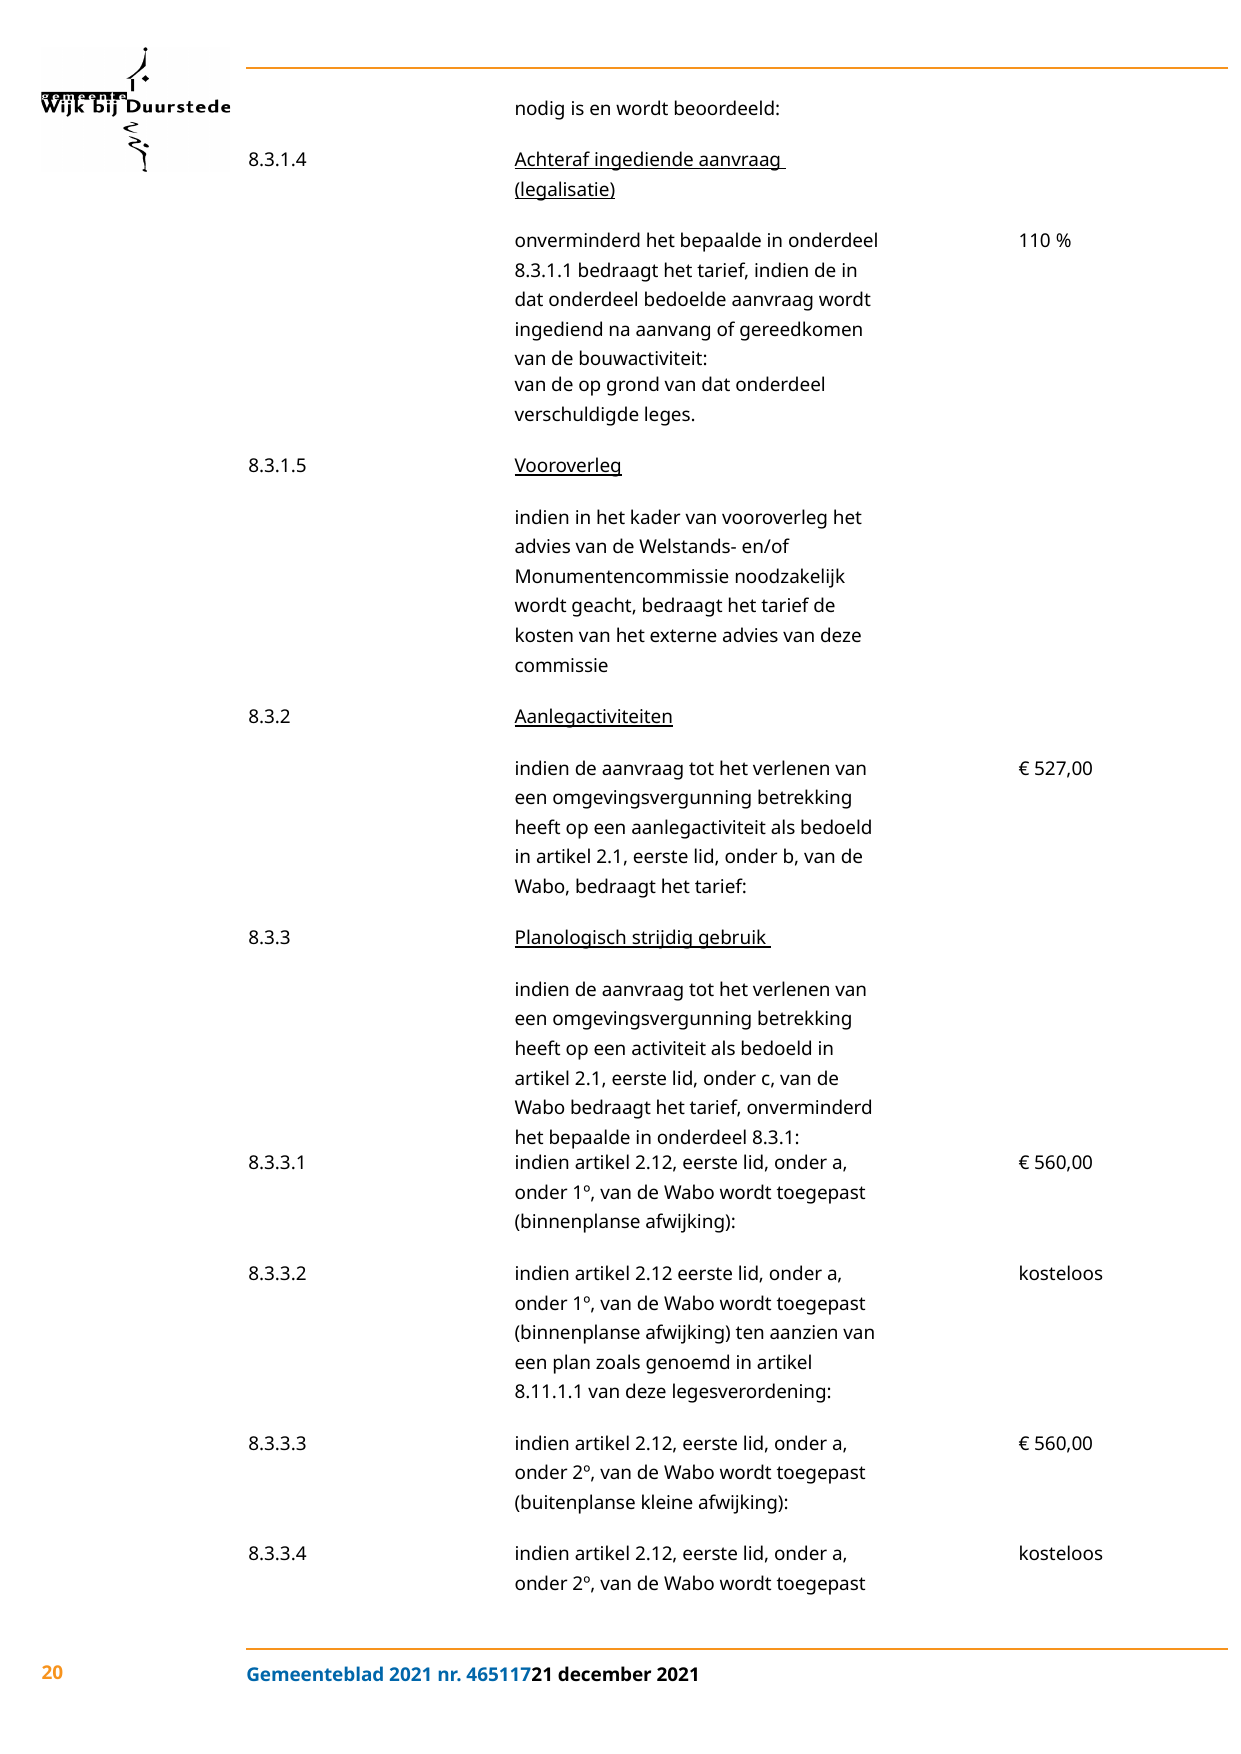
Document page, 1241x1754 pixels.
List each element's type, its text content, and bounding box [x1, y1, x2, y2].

table_cell [381, 504, 514, 677]
table_cell [514, 1515, 885, 1541]
table_cell [248, 478, 381, 504]
table_cell [381, 899, 514, 924]
table_cell [885, 427, 1018, 452]
table_cell € 560,00 [1018, 1430, 1152, 1515]
table_cell kosteloos [1018, 1541, 1152, 1596]
table_cell [1018, 202, 1152, 227]
table_cell [885, 146, 1018, 202]
table_cell [381, 202, 514, 227]
table_cell [885, 202, 1018, 227]
table_cell [381, 703, 514, 729]
table_cell [381, 227, 514, 371]
table_cell indien artikel 2.12 eerste lid, onder a, onder 1º, van de Wabo wordt toegepast (binnenplanse afwijking) ten aanzien van een plan zoals genoemd in artikel 8.11.1.1 van deze legesverordening: [514, 1260, 885, 1404]
table_cell 8.3.3.4 [248, 1541, 381, 1596]
table_cell [381, 95, 514, 121]
table_cell [381, 146, 514, 202]
table_cell nodig is en wordt beoordeeld: [514, 95, 885, 121]
table_cell 8.3.1.4 [248, 146, 381, 202]
table_cell [248, 976, 381, 1149]
table_cell 8.3.1.5 [248, 453, 381, 478]
table_cell [514, 729, 885, 755]
table_cell [514, 950, 885, 976]
table_cell [514, 427, 885, 452]
table_cell [885, 1515, 1018, 1541]
table_cell [885, 925, 1018, 950]
table_cell [248, 678, 381, 703]
table_cell [514, 1404, 885, 1430]
table_cell [248, 1235, 381, 1260]
table_cell [885, 504, 1018, 677]
table_cell [248, 95, 381, 121]
table_cell [885, 95, 1018, 121]
table_cell [1018, 1404, 1152, 1430]
table_cell [248, 729, 381, 755]
table_cell [248, 899, 381, 924]
table_cell [381, 950, 514, 976]
table_cell van de op grond van dat onderdeel verschuldigde leges. [514, 371, 885, 427]
table_cell [885, 899, 1018, 924]
table_cell [514, 1235, 885, 1260]
table_cell Planologisch strijdig gebruik [514, 925, 885, 950]
table_cell [1018, 729, 1152, 755]
table_cell [1018, 950, 1152, 976]
table_cell [381, 1515, 514, 1541]
table_cell [248, 121, 381, 146]
table_cell 8.3.3 [248, 925, 381, 950]
table_cell [381, 755, 514, 899]
table_cell [1018, 703, 1152, 729]
table_cell [885, 1150, 1018, 1234]
table_cell [885, 371, 1018, 427]
table_cell indien in het kader van vooroverleg het advies van de Welstands- en/of Monumentencommissie noodzakelijk wordt geacht, bedraagt het tarief de kosten van het externe advies van deze commissie [514, 504, 885, 677]
table_cell € 527,00 [1018, 755, 1152, 899]
table_cell [1018, 1235, 1152, 1260]
table_cell [1018, 95, 1152, 121]
table_cell [1018, 427, 1152, 452]
table_cell [248, 427, 381, 452]
table_cell [381, 976, 514, 1149]
table_cell indien de aanvraag tot het verlenen van een omgevingsvergunning betrekking heeft op een aanlegactiviteit als bedoeld in artikel 2.1, eerste lid, onder b, van de Wabo, bedraagt het tarief: [514, 755, 885, 899]
table_cell [885, 729, 1018, 755]
table_cell [885, 1430, 1018, 1515]
table_cell [885, 976, 1018, 1149]
table_cell [1018, 478, 1152, 504]
table_cell [248, 755, 381, 899]
table_cell [885, 950, 1018, 976]
table_cell kosteloos [1018, 1260, 1152, 1404]
table_cell [381, 1260, 514, 1404]
table_cell [381, 453, 514, 478]
table_cell 8.3.3.3 [248, 1430, 381, 1515]
table_cell [1018, 925, 1152, 950]
table_cell [885, 755, 1018, 899]
table_cell [885, 703, 1018, 729]
table_cell [248, 202, 381, 227]
table_cell € 560,00 [1018, 1150, 1152, 1234]
table_cell [248, 227, 381, 371]
table_cell [248, 1404, 381, 1430]
table_cell [514, 121, 885, 146]
table_cell [885, 1235, 1018, 1260]
table_cell [381, 729, 514, 755]
table_cell [381, 427, 514, 452]
table_cell onverminderd het bepaalde in onderdeel 8.3.1.1 bedraagt het tarief, indien de in dat onderdeel bedoelde aanvraag wordt ingediend na aanvang of gereedkomen van de bouwactiviteit: [514, 227, 885, 371]
table_cell [381, 1235, 514, 1260]
table_cell [381, 1430, 514, 1515]
table_cell [1018, 899, 1152, 924]
table_cell [1018, 1515, 1152, 1541]
table_cell 110 % [1018, 227, 1152, 371]
table_cell [885, 1404, 1018, 1430]
table_cell 8.3.2 [248, 703, 381, 729]
table_cell [381, 1541, 514, 1596]
table_cell indien artikel 2.12, eerste lid, onder a, onder 1º, van de Wabo wordt toegepast (binnenplanse afwijking): [514, 1150, 885, 1234]
table_cell 8.3.3.2 [248, 1260, 381, 1404]
table_cell [514, 678, 885, 703]
table_cell [885, 121, 1018, 146]
table_cell [381, 121, 514, 146]
table_cell [1018, 371, 1152, 427]
table_cell [248, 950, 381, 976]
table_cell [381, 478, 514, 504]
table_cell [885, 453, 1018, 478]
table_cell [514, 202, 885, 227]
table_cell [885, 478, 1018, 504]
table_cell [1018, 504, 1152, 677]
table_cell [381, 371, 514, 427]
table_cell [514, 899, 885, 924]
table_cell indien de aanvraag tot het verlenen van een omgevingsvergunning betrekking heeft op een activiteit als bedoeld in artikel 2.1, eerste lid, onder c, van de Wabo bedraagt het tarief, onverminderd het bepaalde in onderdeel 8.3.1: [514, 976, 885, 1149]
table_cell [1018, 678, 1152, 703]
table_cell Aanlegactiviteiten [514, 703, 885, 729]
table_cell [885, 678, 1018, 703]
table_cell [248, 371, 381, 427]
table_cell [885, 1541, 1018, 1596]
table_cell [1018, 453, 1152, 478]
table_cell [885, 1260, 1018, 1404]
table_cell Achteraf ingediende aanvraag (legalisatie) [514, 146, 885, 202]
table_cell [1018, 121, 1152, 146]
table_cell Vooroverleg [514, 453, 885, 478]
picture [41, 47, 231, 172]
table_cell 8.3.3.1 [248, 1150, 381, 1234]
table_cell [381, 678, 514, 703]
table_cell [381, 1150, 514, 1234]
table_cell [514, 478, 885, 504]
table_cell indien artikel 2.12, eerste lid, onder a, onder 2º, van de Wabo wordt toegepast (buitenplanse kleine afwijking): [514, 1430, 885, 1515]
table_cell [1018, 976, 1152, 1149]
table_cell indien artikel 2.12, eerste lid, onder a, onder 2º, van de Wabo wordt toegepast [514, 1541, 885, 1596]
table_cell [248, 504, 381, 677]
table_cell [1018, 146, 1152, 202]
table_cell [381, 925, 514, 950]
table_cell [381, 1404, 514, 1430]
table_cell [885, 227, 1018, 371]
table_cell [248, 1515, 381, 1541]
